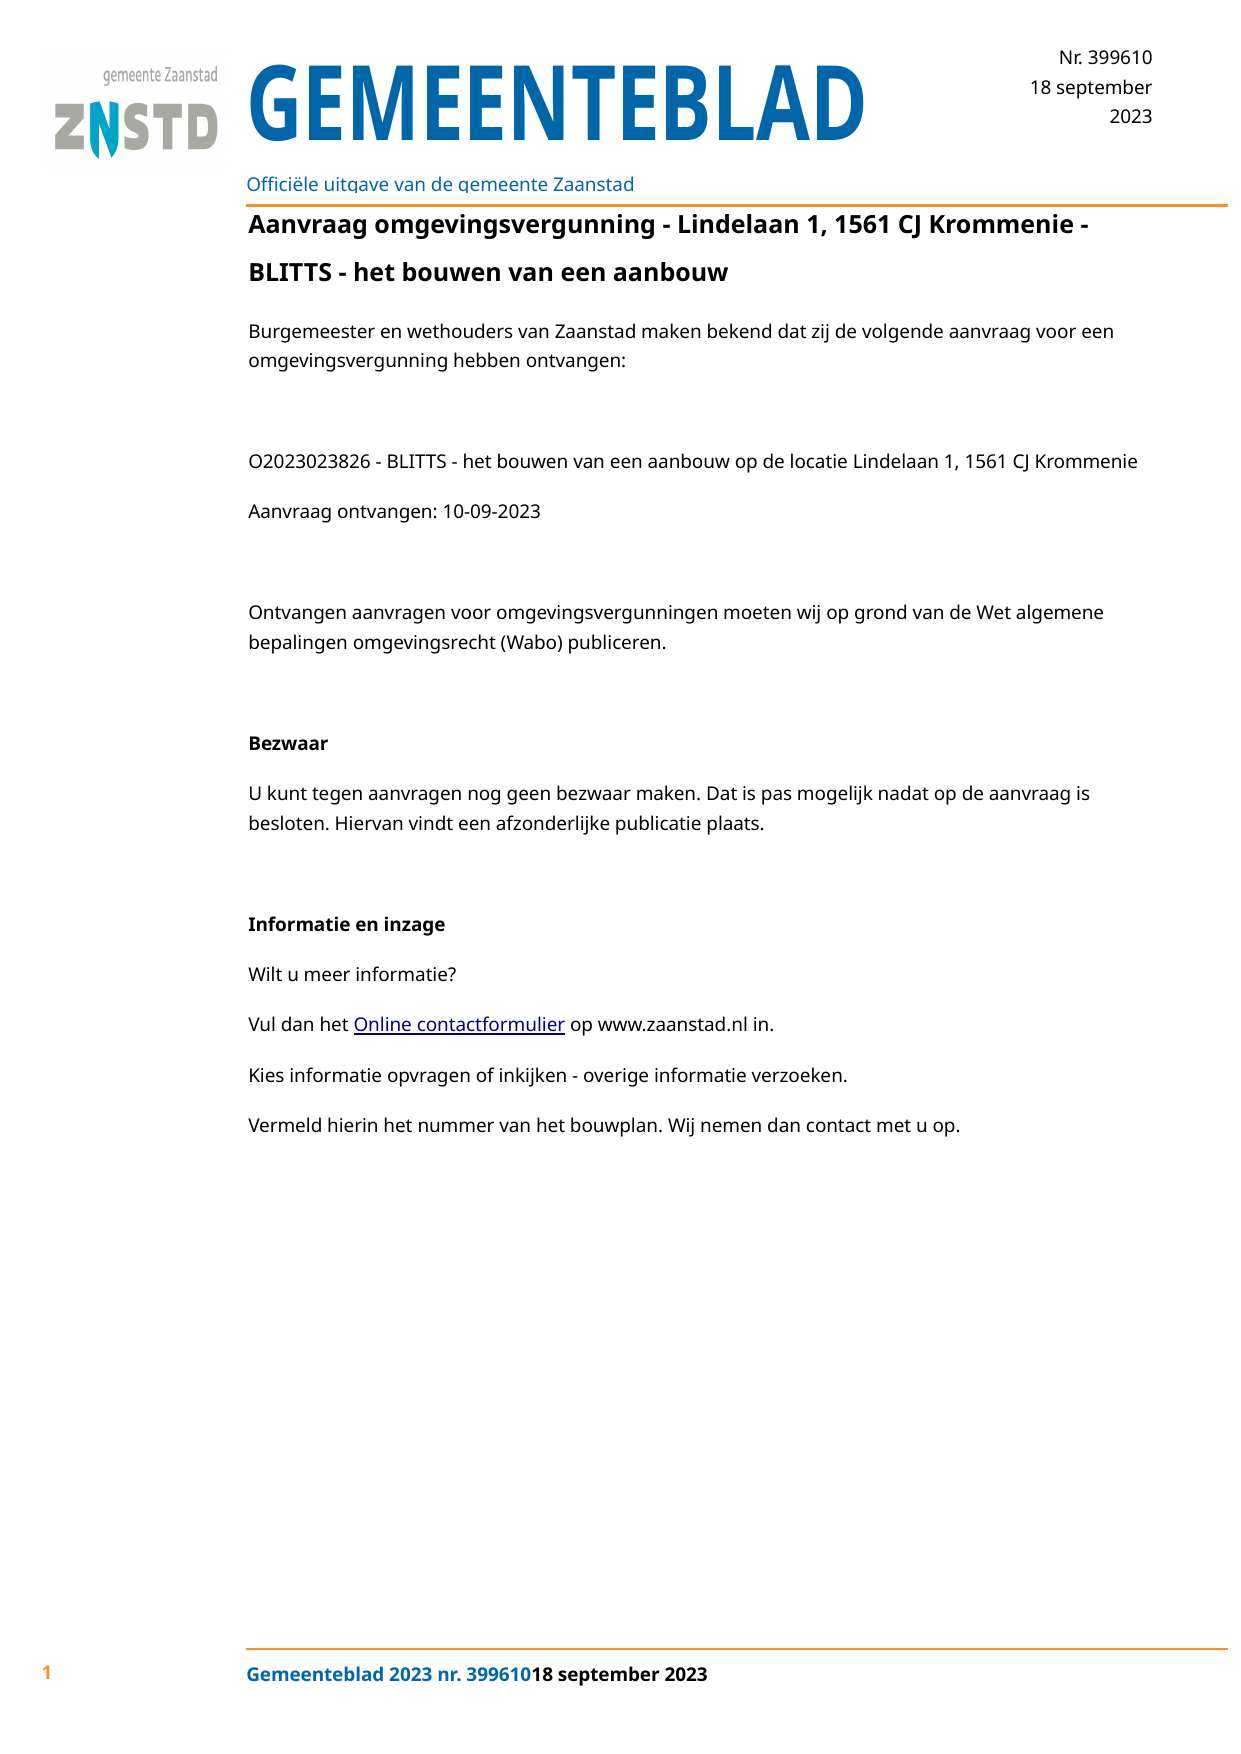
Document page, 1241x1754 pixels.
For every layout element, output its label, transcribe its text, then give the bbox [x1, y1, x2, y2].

text Aanvraag ontvangen: 10-09-2023 [248, 499, 1152, 524]
text Bezwaar [248, 730, 1152, 756]
text Aanvraag omgevingsvergunning - Lindelaan 1, 1561 CJ Krommenie - BLITTS - het bouwen van een aanbouw [248, 207, 1152, 288]
text O2023023826 - BLITTS - het bouwen van een aanbouw op de locatie Lindelaan 1, 1561 CJ Krommenie [248, 448, 1152, 474]
text Vermeld hierin het nummer van het bouwplan. Wij nemen dan contact met u op. [248, 1112, 1152, 1138]
text Informatie en inzage [248, 911, 1152, 937]
picture [41, 47, 231, 172]
text Wilt u meer informatie? [248, 961, 1152, 987]
text Burgemeester en wethouders van Zaanstad maken bekend dat zij de volgende aanvraag voor een omgevingsvergunning hebben ontvangen: [248, 318, 1152, 373]
text U kunt tegen aanvragen nog geen bezwaar maken. Dat is pas mogelijk nadat op de aanvraag is besloten. Hiervan vindt een afzonderlijke publicatie plaats. [248, 780, 1152, 836]
text Kies informatie opvragen of inkijken - overige informatie verzoeken. [248, 1062, 1152, 1088]
text Vul dan het Online contactformulier op www.zaanstad.nl in. [248, 1012, 1152, 1037]
text Ontvangen aanvragen voor omgevingsvergunningen moeten wij op grond van de Wet algemene bepalingen omgevingsrecht (Wabo) publiceren. [248, 599, 1152, 655]
